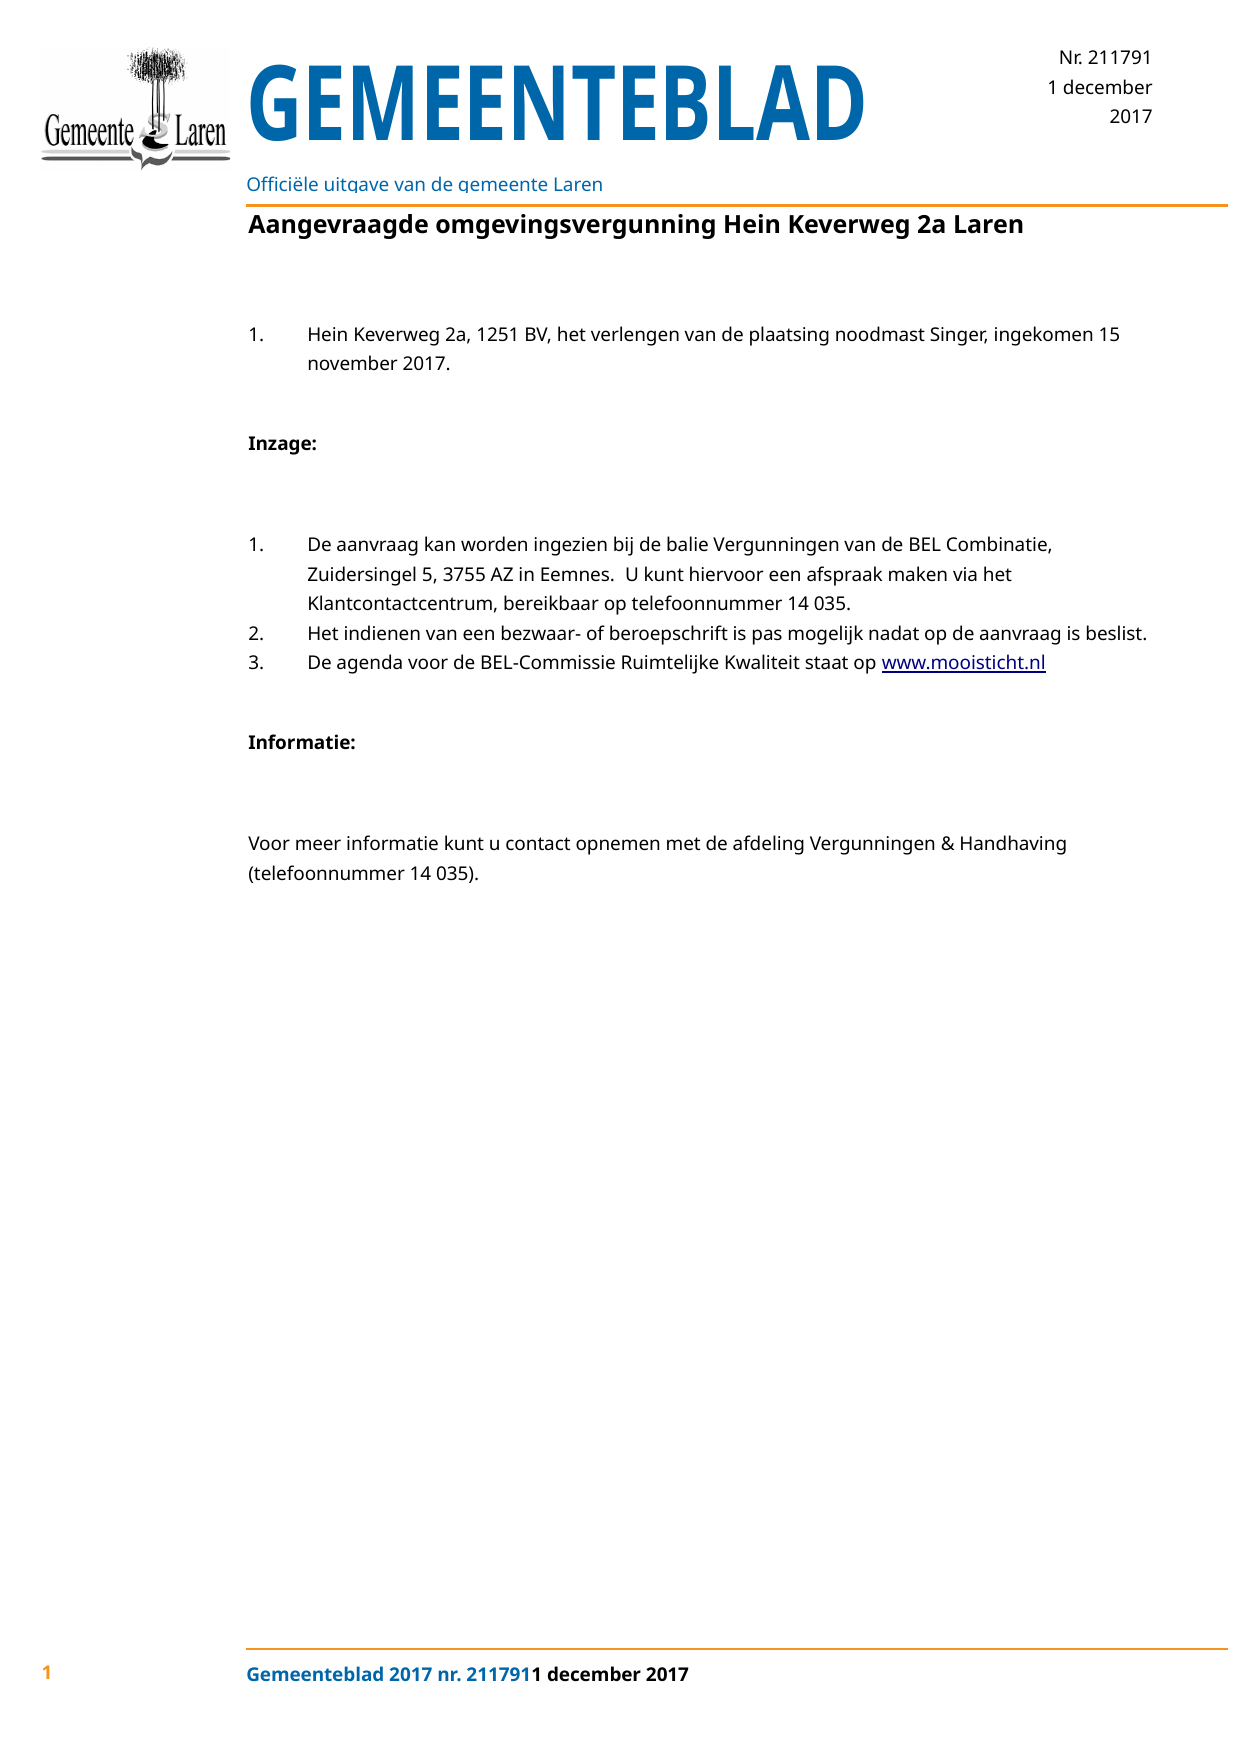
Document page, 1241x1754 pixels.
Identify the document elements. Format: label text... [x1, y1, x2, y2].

text Voor meer informatie kunt u contact opnemen met de afdeling Vergunningen & Handhaving (telefoonnummer 14 035). [248, 830, 1152, 886]
list De aanvraag kan worden ingezien bij de balie Vergunningen van de BEL Combinatie, Zuidersingel 5, 3755 AZ in Eemnes. U kunt hiervoor een afspraak maken via het Klantcontactcentrum, bereikbaar op telefoonnummer 14 035. [248, 531, 1152, 616]
text Aangevraagde omgevingsvergunning Hein Keverweg 2a Laren [248, 207, 1152, 241]
text Inzage: [248, 430, 1152, 456]
list De agenda voor de BEL-Commissie Ruimtelijke Kwaliteit staat op www.mooisticht.nl [248, 649, 1152, 675]
list Hein Keverweg 2a, 1251 BV, het verlengen van de plaatsing noodmast Singer, ingekomen 15 november 2017. [248, 321, 1152, 376]
list Het indienen van een bezwaar- of beroepschrift is pas mogelijk nadat op de aanvraag is beslist. [248, 620, 1152, 646]
text Informatie: [248, 729, 1152, 755]
picture [41, 47, 231, 172]
